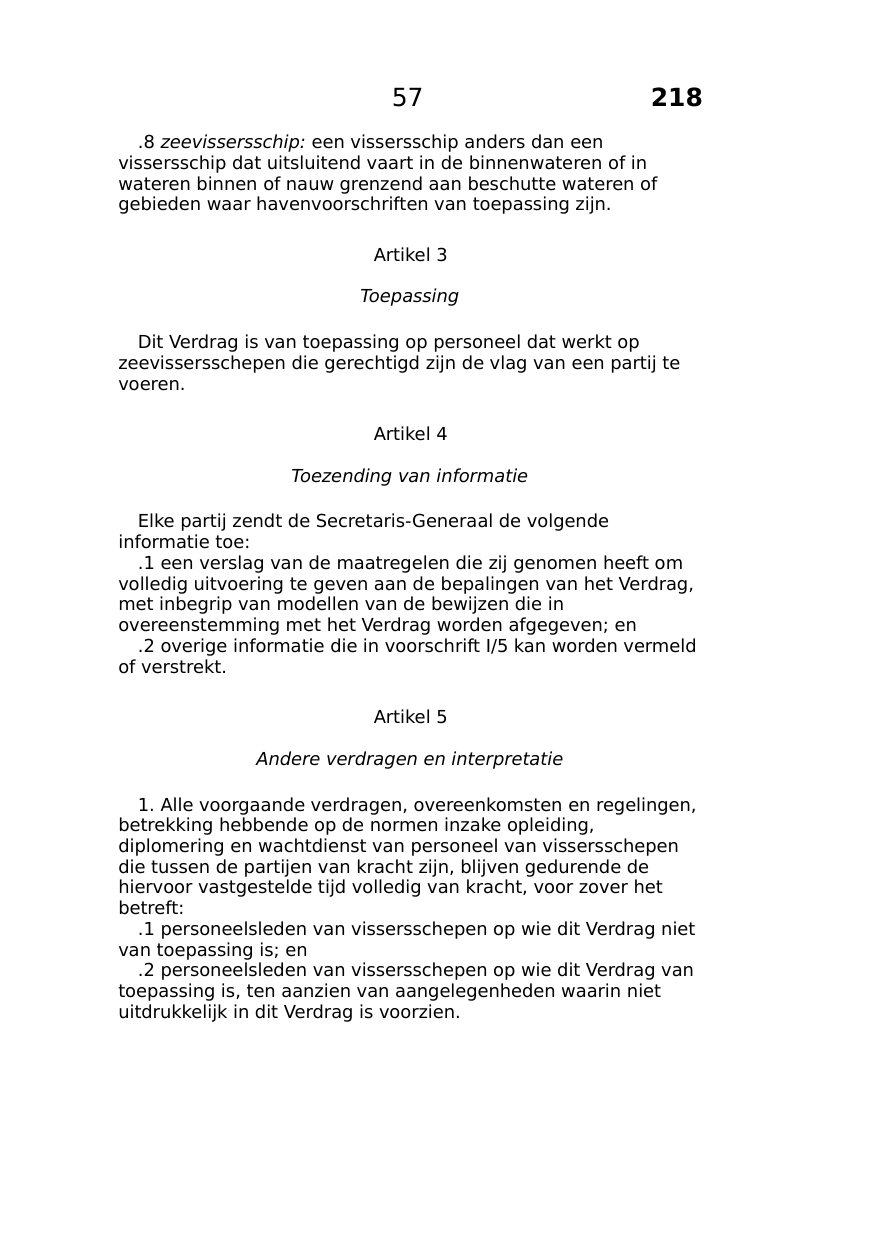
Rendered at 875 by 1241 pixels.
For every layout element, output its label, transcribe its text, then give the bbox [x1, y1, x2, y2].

text .8 zeevissersschip: een vissersschip anders dan een vissersschip dat uitsluitend vaart in de binnenwateren of in wateren binnen of nauw grenzend aan beschutte wateren of gebieden waar havenvoorschriften van toepassing zijn. [118, 132, 703, 215]
text Dit Verdrag is van toepassing op personeel dat werkt op zeevissersschepen die gerechtigd zijn de vlag van een partij te voeren. [118, 332, 703, 394]
subtitle Artikel 3 Toepassing [118, 245, 703, 307]
text .1 een verslag van de maatregelen die zij genomen heeft om volledig uitvoering te geven aan de bepalingen van het Verdrag, met inbegrip van modellen van de bewijzen die in overeenstemming met het Verdrag worden afgegeven; en [118, 553, 703, 636]
text .2 overige informatie die in voorschrift I/5 kan worden vermeld of verstrekt. [118, 636, 703, 677]
text .2 personeelsleden van vissersschepen op wie dit Verdrag van toepassing is, ten aanzien van aangelegenheden waarin niet uitdrukkelijk in dit Verdrag is voorzien. [118, 960, 703, 1022]
text .1 personeelsleden van vissersschepen op wie dit Verdrag niet van toepassing is; en [118, 919, 703, 960]
text 1. Alle voorgaande verdragen, overeenkomsten en regelingen, betrekking hebbende op de normen inzake opleiding, diplomering en wachtdienst van personeel van vissersschepen die tussen de partijen van kracht zijn, blijven gedurende de hiervoor vastgestelde tijd volledig van kracht, voor zover het betreft: [118, 794, 703, 919]
subtitle Artikel 5 Andere verdragen en interpretatie [118, 707, 703, 769]
subtitle Artikel 4 Toezending van informatie [118, 424, 703, 486]
text Elke partij zendt de Secretaris-Generaal de volgende informatie toe: [118, 511, 703, 553]
